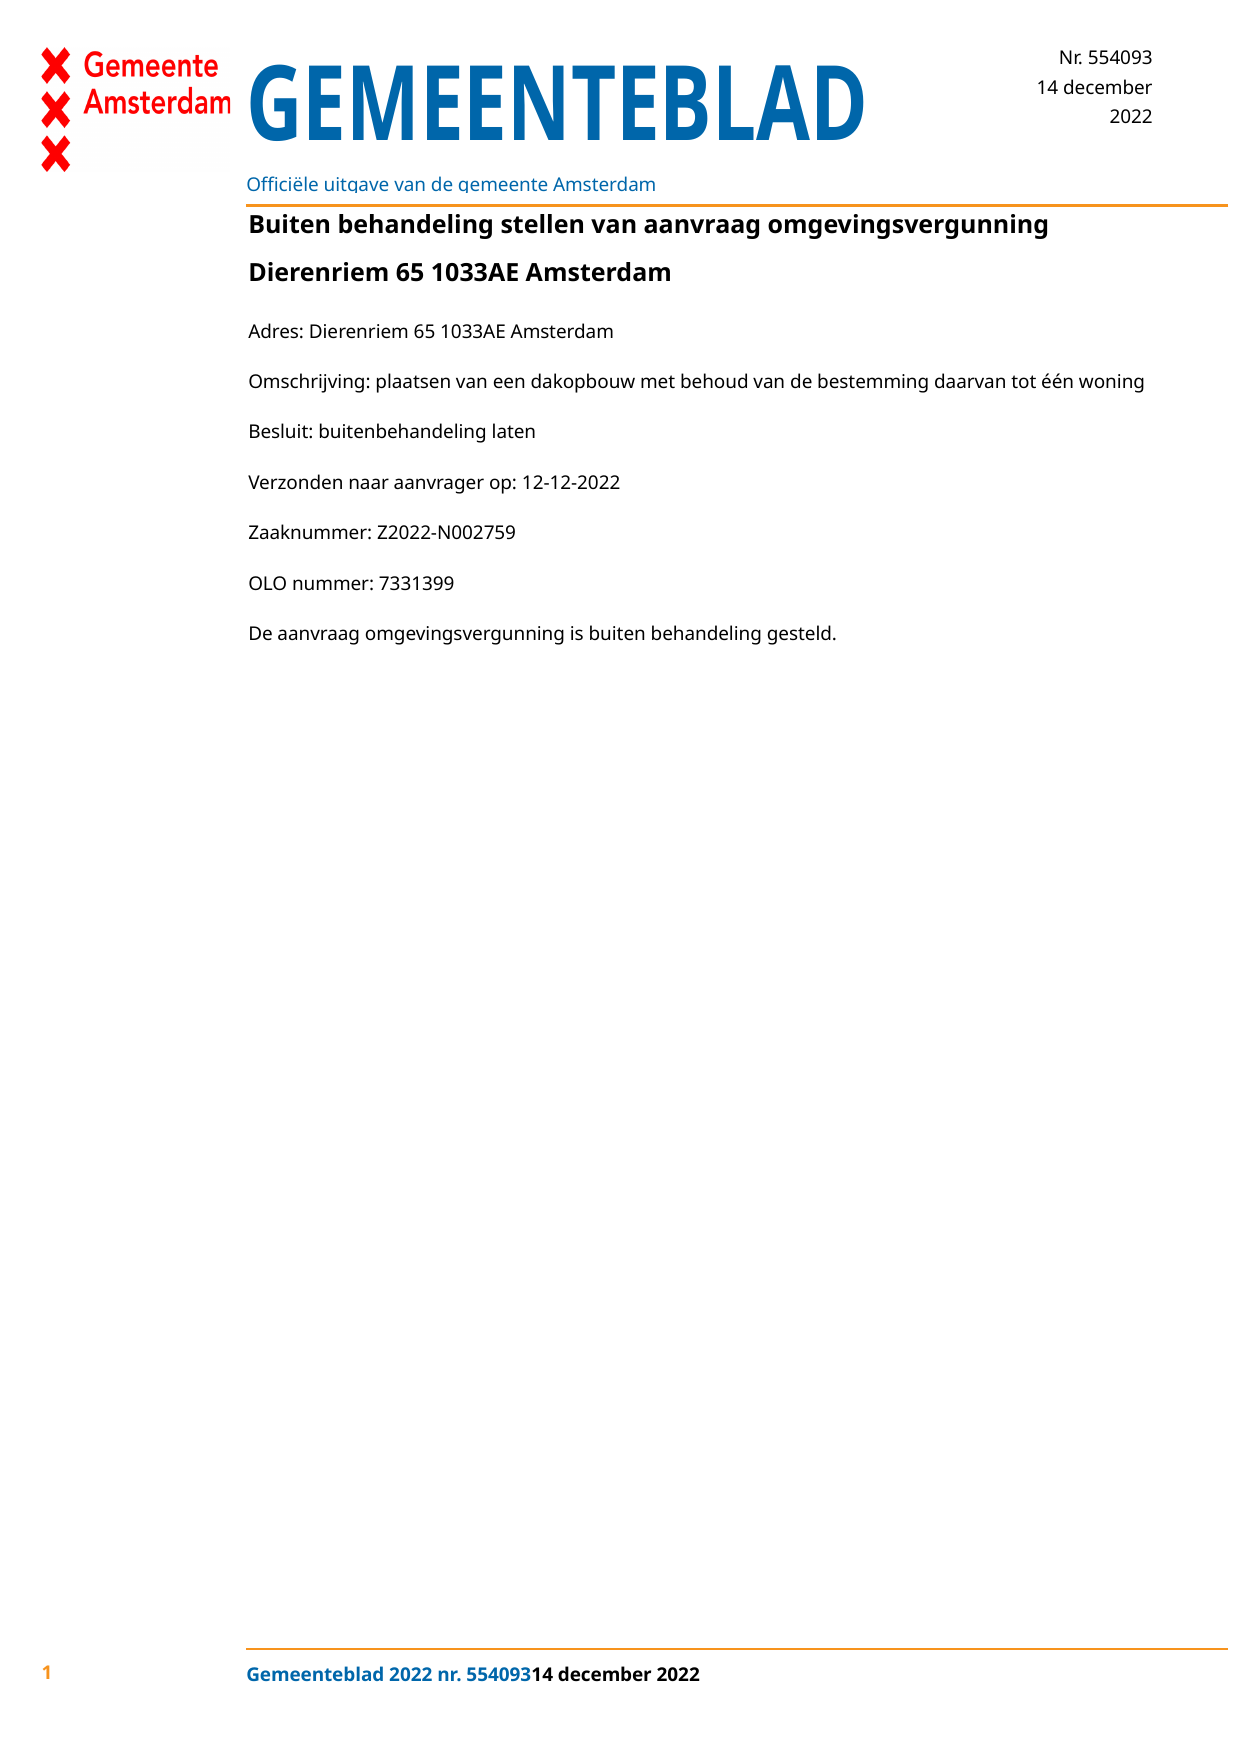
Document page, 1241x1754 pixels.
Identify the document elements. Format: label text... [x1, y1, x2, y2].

text Adres: Dierenriem 65 1033AE Amsterdam [248, 318, 1152, 344]
text Buiten behandeling stellen van aanvraag omgevingsvergunning Dierenriem 65 1033AE Amsterdam [248, 207, 1152, 288]
text Omschrijving: plaatsen van een dakopbouw met behoud van de bestemming daarvan tot één woning [248, 368, 1152, 394]
picture [41, 47, 231, 172]
text De aanvraag omgevingsvergunning is buiten behandeling gesteld. [248, 620, 1152, 646]
text Zaaknummer: Z2022-N002759 [248, 519, 1152, 545]
text Besluit: buitenbehandeling laten [248, 419, 1152, 444]
text Verzonden naar aanvrager op: 12-12-2022 [248, 469, 1152, 495]
text OLO nummer: 7331399 [248, 570, 1152, 596]
